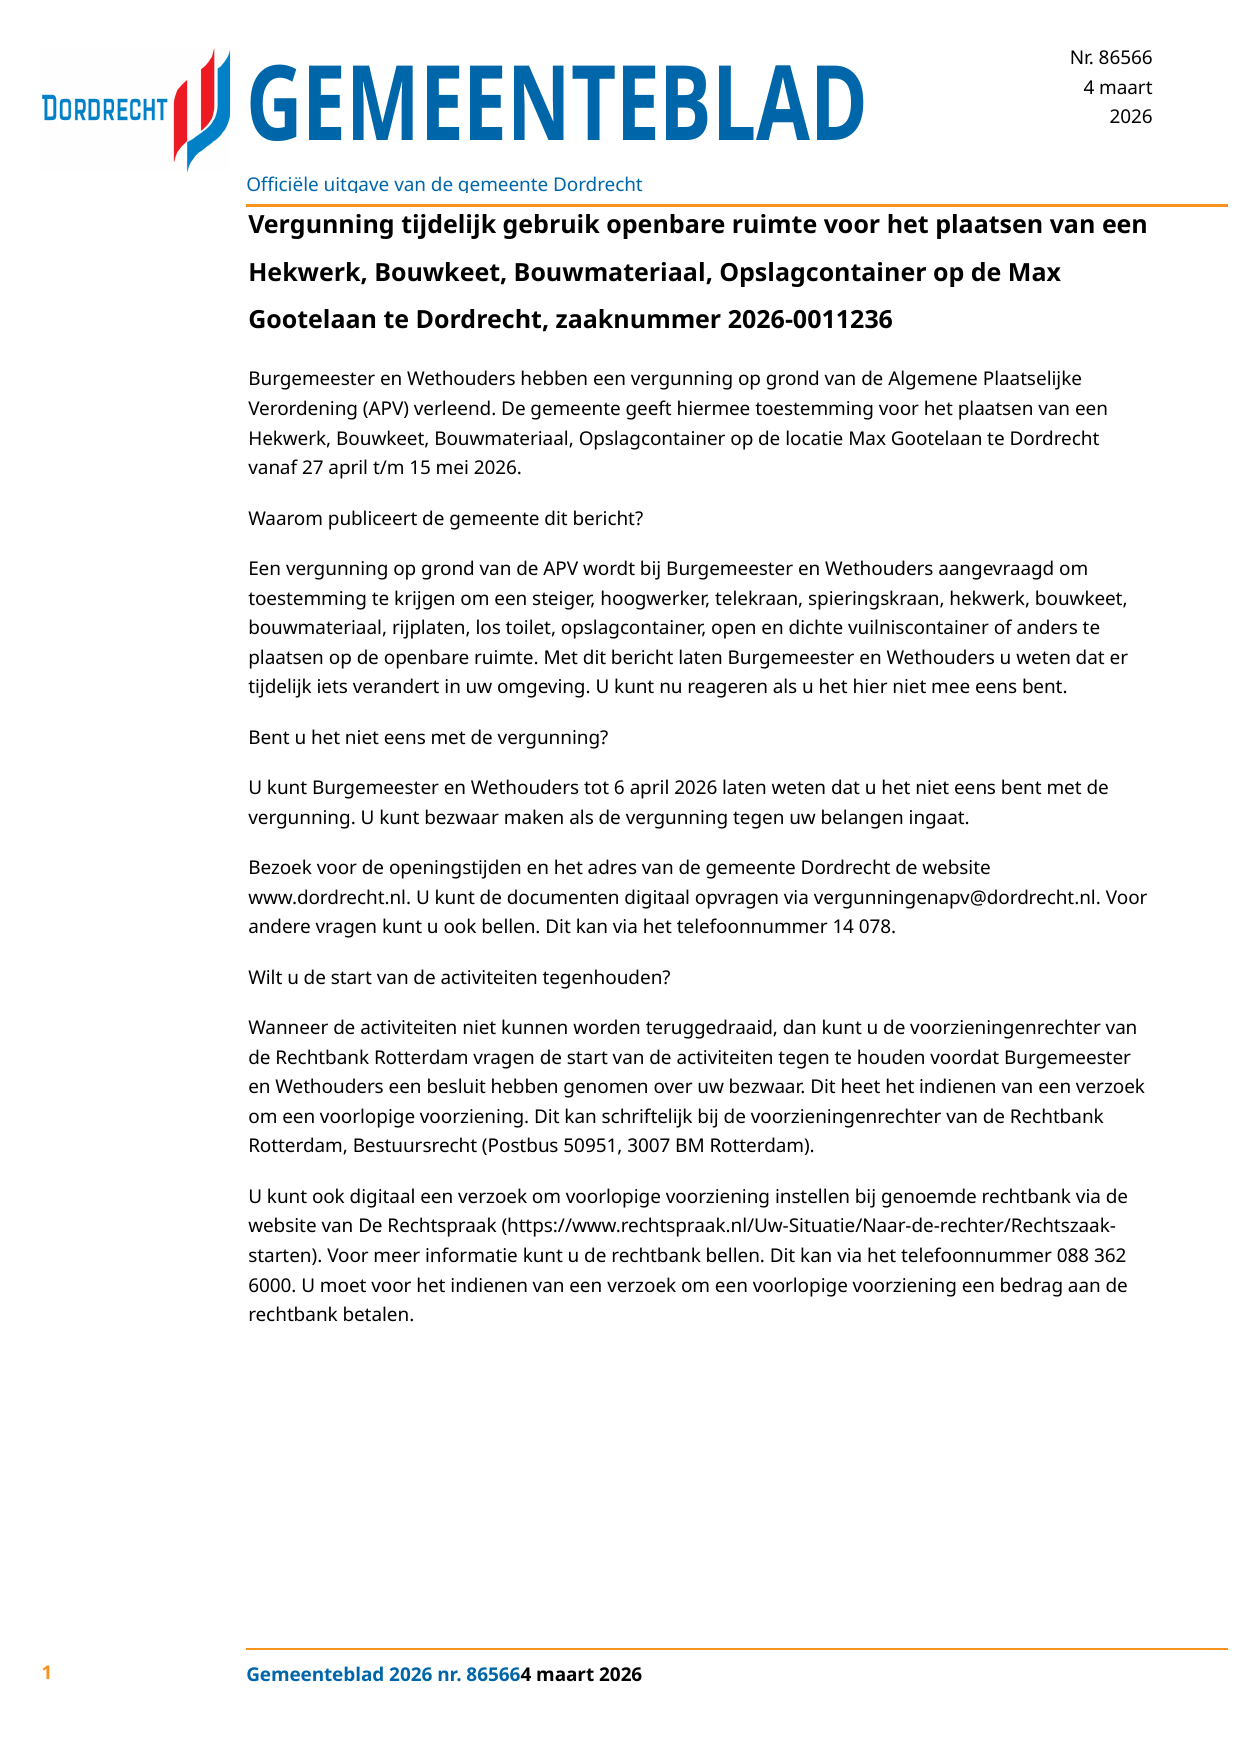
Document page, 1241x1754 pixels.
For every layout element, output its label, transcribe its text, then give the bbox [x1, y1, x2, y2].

text Vergunning tijdelijk gebruik openbare ruimte voor het plaatsen van een Hekwerk, Bouwkeet, Bouwmateriaal, Opslagcontainer op de Max Gootelaan te Dordrecht, zaaknummer 2026-0011236 [248, 207, 1152, 336]
text Waarom publiceert de gemeente dit bericht? [248, 505, 1152, 530]
text U kunt ook digitaal een verzoek om voorlopige voorziening instellen bij genoemde rechtbank via de website van De Rechtspraak (https://www.rechtspraak.nl/Uw-Situatie/Naar-de-rechter/Rechtszaak-starten). Voor meer informatie kunt u de rechtbank bellen. Dit kan via het telefoonnummer 088 362 6000. U moet voor het indienen van een verzoek om een voorlopige voorziening een bedrag aan de rechtbank betalen. [248, 1183, 1152, 1327]
text Bezoek voor de openingstijden en het adres van de gemeente Dordrecht de website www.dordrecht.nl. U kunt de documenten digitaal opvragen via vergunningenapv@dordrecht.nl. Voor andere vragen kunt u ook bellen. Dit kan via het telefoonnummer 14 078. [248, 854, 1152, 939]
text U kunt Burgemeester en Wethouders tot 6 april 2026 laten weten dat u het niet eens bent met de vergunning. U kunt bezwaar maken als de vergunning tegen uw belangen ingaat. [248, 774, 1152, 829]
picture [41, 47, 231, 172]
text Wanneer de activiteiten niet kunnen worden teruggedraaid, dan kunt u de voorzieningenrechter van de Rechtbank Rotterdam vragen de start van de activiteiten tegen te houden voordat Burgemeester en Wethouders een besluit hebben genomen over uw bezwaar. Dit heet het indienen van een verzoek om een voorlopige voorziening. Dit kan schriftelijk bij de voorzieningenrechter van de Rechtbank Rotterdam, Bestuursrecht (Postbus 50951, 3007 BM Rotterdam). [248, 1014, 1152, 1158]
text Een vergunning op grond van de APV wordt bij Burgemeester en Wethouders aangevraagd om toestemming te krijgen om een steiger, hoogwerker, telekraan, spieringskraan, hekwerk, bouwkeet, bouwmateriaal, rijplaten, los toilet, opslagcontainer, open en dichte vuilniscontainer of anders te plaatsen op de openbare ruimte. Met dit bericht laten Burgemeester en Wethouders u weten dat er tijdelijk iets verandert in uw omgeving. U kunt nu reageren als u het hier niet mee eens bent. [248, 555, 1152, 699]
text Wilt u de start van de activiteiten tegenhouden? [248, 964, 1152, 989]
text Burgemeester en Wethouders hebben een vergunning op grond van de Algemene Plaatselijke Verordening (APV) verleend. De gemeente geeft hiermee toestemming voor het plaatsen van een Hekwerk, Bouwkeet, Bouwmateriaal, Opslagcontainer op de locatie Max Gootelaan te Dordrecht vanaf 27 april t/m 15 mei 2026. [248, 366, 1152, 480]
text Bent u het niet eens met de vergunning? [248, 724, 1152, 749]
